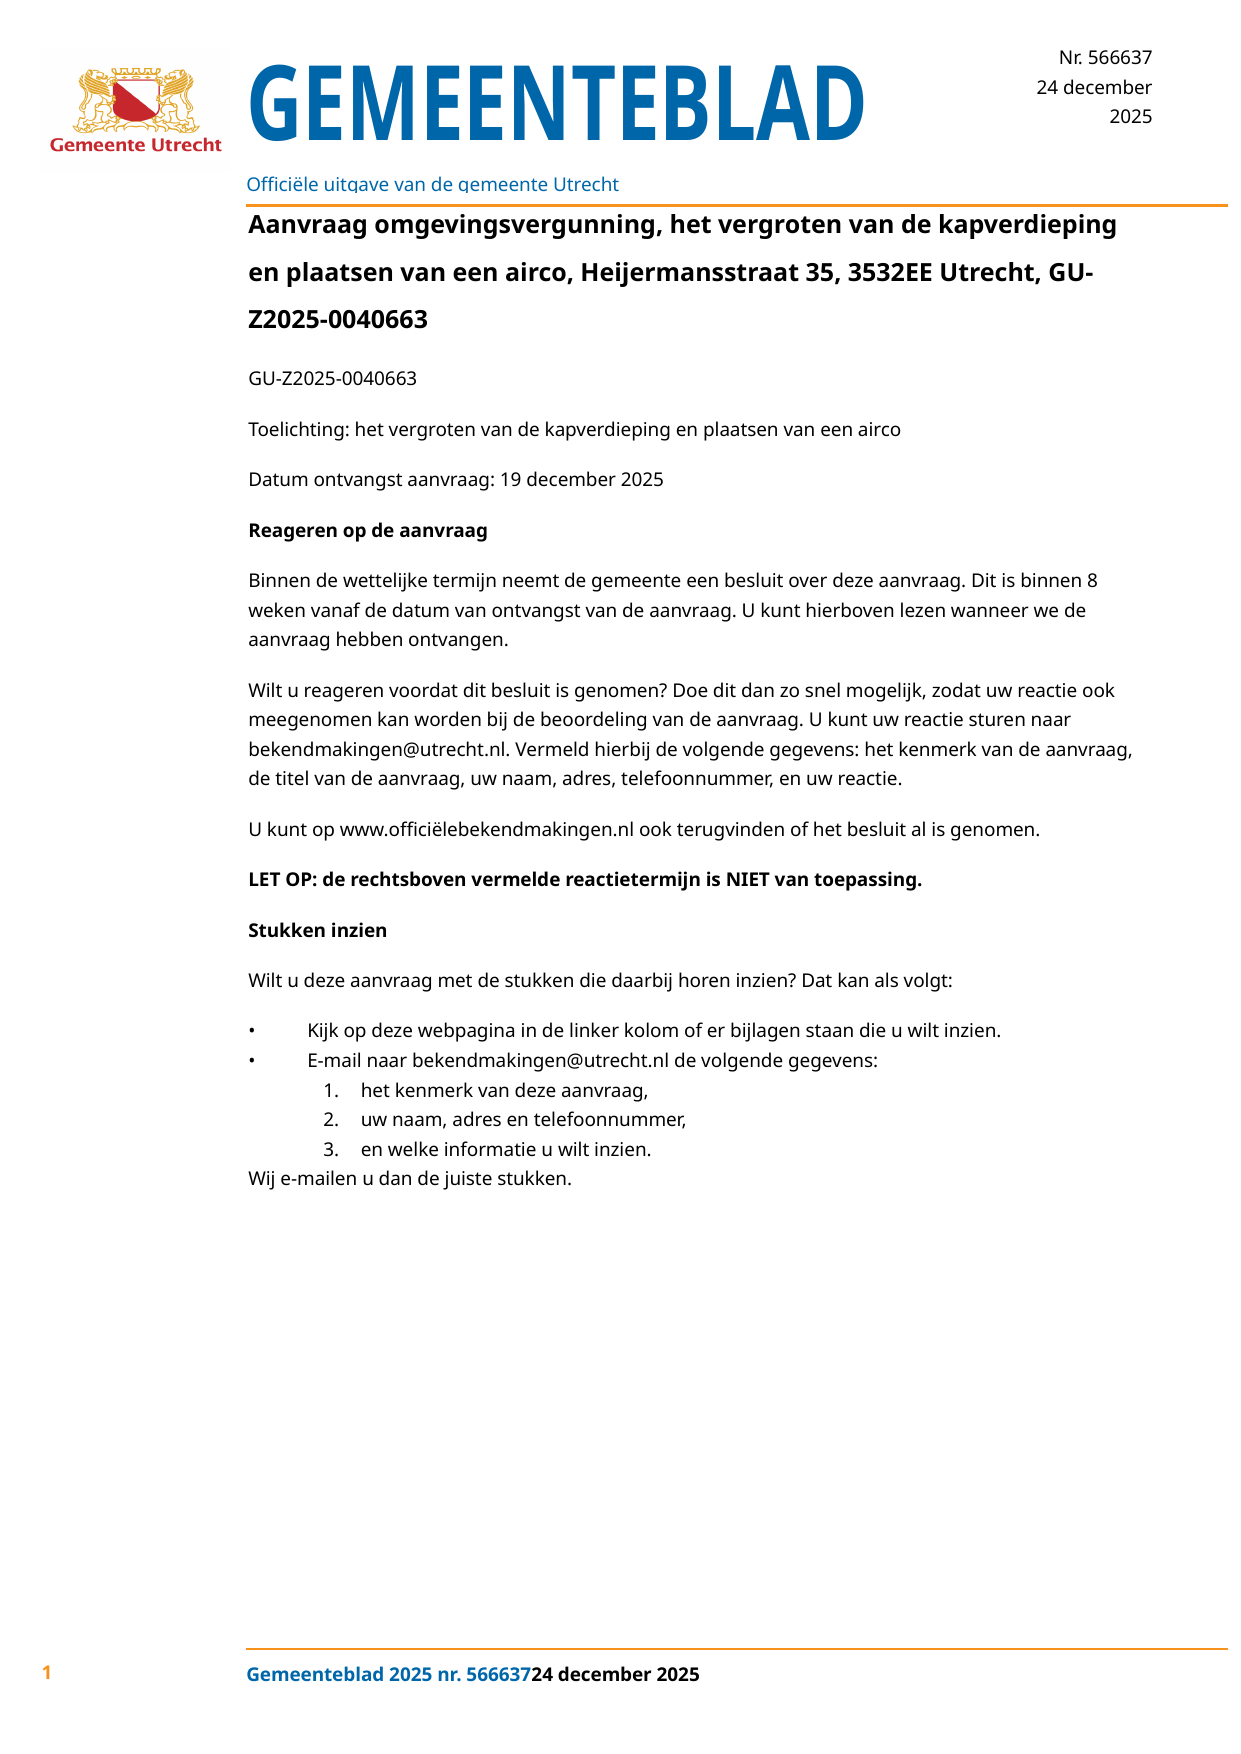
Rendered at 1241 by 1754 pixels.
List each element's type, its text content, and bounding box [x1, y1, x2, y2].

text GU-Z2025-0040663 [248, 366, 1152, 391]
picture [41, 47, 231, 172]
list uw naam, adres en telefoonnummer, [323, 1106, 1152, 1132]
text U kunt op www.officiëlebekendmakingen.nl ook terugvinden of het besluit al is genomen. [248, 816, 1152, 842]
text Datum ontvangst aanvraag: 19 december 2025 [248, 466, 1152, 492]
text Reageren op de aanvraag [248, 517, 1152, 542]
text Binnen de wettelijke termijn neemt de gemeente een besluit over deze aanvraag. Dit is binnen 8 weken vanaf de datum van ontvangst van de aanvraag. U kunt hierboven lezen wanneer we de aanvraag hebben ontvangen. [248, 567, 1152, 652]
text LET OP: de rechtsboven vermelde reactietermijn is NIET van toepassing. [248, 866, 1152, 892]
text Toelichting: het vergroten van de kapverdieping en plaatsen van een airco [248, 416, 1152, 442]
text Stukken inzien [248, 917, 1152, 942]
text Aanvraag omgevingsvergunning, het vergroten van de kapverdieping en plaatsen van een airco, Heijermansstraat 35, 3532EE Utrecht, GU-Z2025-0040663 [248, 207, 1152, 336]
list het kenmerk van deze aanvraag, [323, 1077, 1152, 1102]
list Kijk op deze webpagina in de linker kolom of er bijlagen staan die u wilt inzien. [248, 1018, 1152, 1043]
text Wilt u deze aanvraag met de stukken die daarbij horen inzien? Dat kan als volgt: [248, 967, 1152, 993]
list E-mail naar bekendmakingen@utrecht.nl de volgende gegevens: [248, 1047, 1152, 1073]
text Wilt u reageren voordat dit besluit is genomen? Doe dit dan zo snel mogelijk, zodat uw reactie ook meegenomen kan worden bij de beoordeling van de aanvraag. U kunt uw reactie sturen naar bekendmakingen@utrecht.nl. Vermeld hierbij de volgende gegevens: het kenmerk van de aanvraag, de titel van de aanvraag, uw naam, adres, telefoonnummer, en uw reactie. [248, 677, 1152, 791]
text Wij e-mailen u dan de juiste stukken. [248, 1166, 1152, 1191]
list en welke informatie u wilt inzien. [323, 1136, 1152, 1162]
